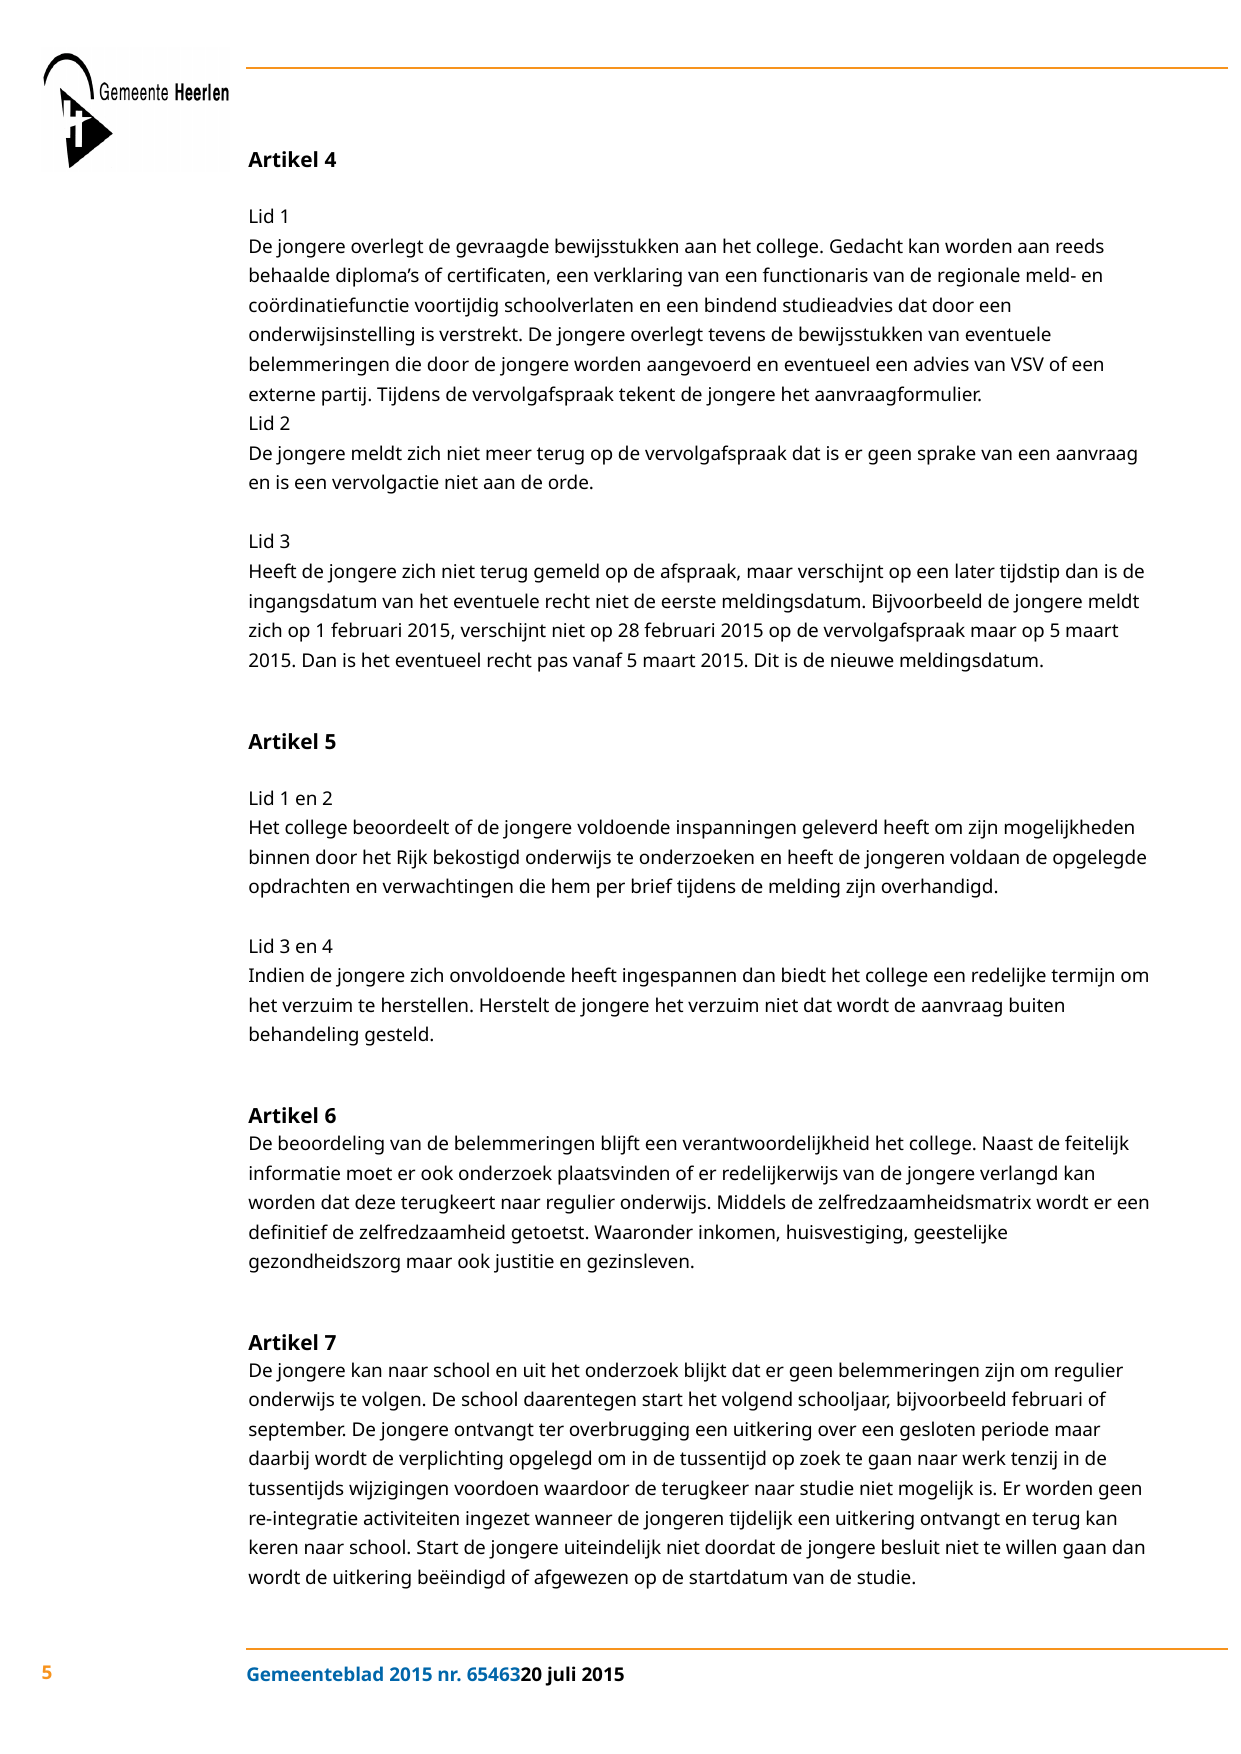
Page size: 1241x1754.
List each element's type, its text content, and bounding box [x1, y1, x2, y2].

text Artikel 6 [248, 1102, 1152, 1130]
text Lid 1 en 2 [248, 785, 1152, 811]
text Artikel 4 [248, 145, 1152, 174]
picture [41, 47, 231, 172]
text Indien de jongere zich onvoldoende heeft ingespannen dan biedt het college een redelijke termijn om het verzuim te herstellen. Herstelt de jongere het verzuim niet dat wordt de aanvraag buiten behandeling gesteld. [248, 962, 1152, 1047]
text Artikel 7 [248, 1328, 1152, 1357]
text Het college beoordeelt of de jongere voldoende inspanningen geleverd heeft om zijn mogelijkheden binnen door het Rijk bekostigd onderwijs te onderzoeken en heeft de jongeren voldaan de opgelegde opdrachten en verwachtingen die hem per brief tijdens de melding zijn overhandigd. [248, 814, 1152, 899]
text Lid 3 [248, 529, 1152, 554]
text Lid 1 [248, 203, 1152, 229]
text Lid 3 en 4 [248, 933, 1152, 959]
text Lid 2 [248, 410, 1152, 436]
text De jongere kan naar school en uit het onderzoek blijkt dat er geen belemmeringen zijn om regulier onderwijs te volgen. De school daarentegen start het volgend schooljaar, bijvoorbeeld februari of september. De jongere ontvangt ter overbrugging een uitkering over een gesloten periode maar daarbij wordt de verplichting opgelegd om in de tussentijd op zoek te gaan naar werk tenzij in de tussentijds wijzigingen voordoen waardoor de terugkeer naar studie niet mogelijk is. Er worden geen re-integratie activiteiten ingezet wanneer de jongeren tijdelijk een uitkering ontvangt en terug kan keren naar school. Start de jongere uiteindelijk niet doordat de jongere besluit niet te willen gaan dan wordt de uitkering beëindigd of afgewezen op de startdatum van de studie. [248, 1357, 1152, 1590]
text Heeft de jongere zich niet terug gemeld op de afspraak, maar verschijnt op een later tijdstip dan is de ingangsdatum van het eventuele recht niet de eerste meldingsdatum. Bijvoorbeeld de jongere meldt zich op 1 februari 2015, verschijnt niet op 28 februari 2015 op de vervolgafspraak maar op 5 maart 2015. Dan is het eventueel recht pas vanaf 5 maart 2015. Dit is de nieuwe meldingsdatum. [248, 558, 1152, 673]
text De beoordeling van de belemmeringen blijft een verantwoordelijkheid het college. Naast de feitelijk informatie moet er ook onderzoek plaatsvinden of er redelijkerwijs van de jongere verlangd kan worden dat deze terugkeert naar regulier onderwijs. Middels de zelfredzaamheidsmatrix wordt er een definitief de zelfredzaamheid getoetst. Waaronder inkomen, huisvestiging, geestelijke gezondheidszorg maar ook justitie en gezinsleven. [248, 1130, 1152, 1274]
text De jongere meldt zich niet meer terug op de vervolgafspraak dat is er geen sprake van een aanvraag en is een vervolgactie niet aan de orde. [248, 440, 1152, 495]
text Artikel 5 [248, 727, 1152, 755]
text De jongere overlegt de gevraagde bewijsstukken aan het college. Gedacht kan worden aan reeds behaalde diploma’s of certificaten, een verklaring van een functionaris van de regionale meld- en coördinatiefunctie voortijdig schoolverlaten en een bindend studieadvies dat door een onderwijsinstelling is verstrekt. De jongere overlegt tevens de bewijsstukken van eventuele belemmeringen die door de jongere worden aangevoerd en eventueel een advies van VSV of een externe partij. Tijdens de vervolgafspraak tekent de jongere het aanvraagformulier. [248, 233, 1152, 406]
